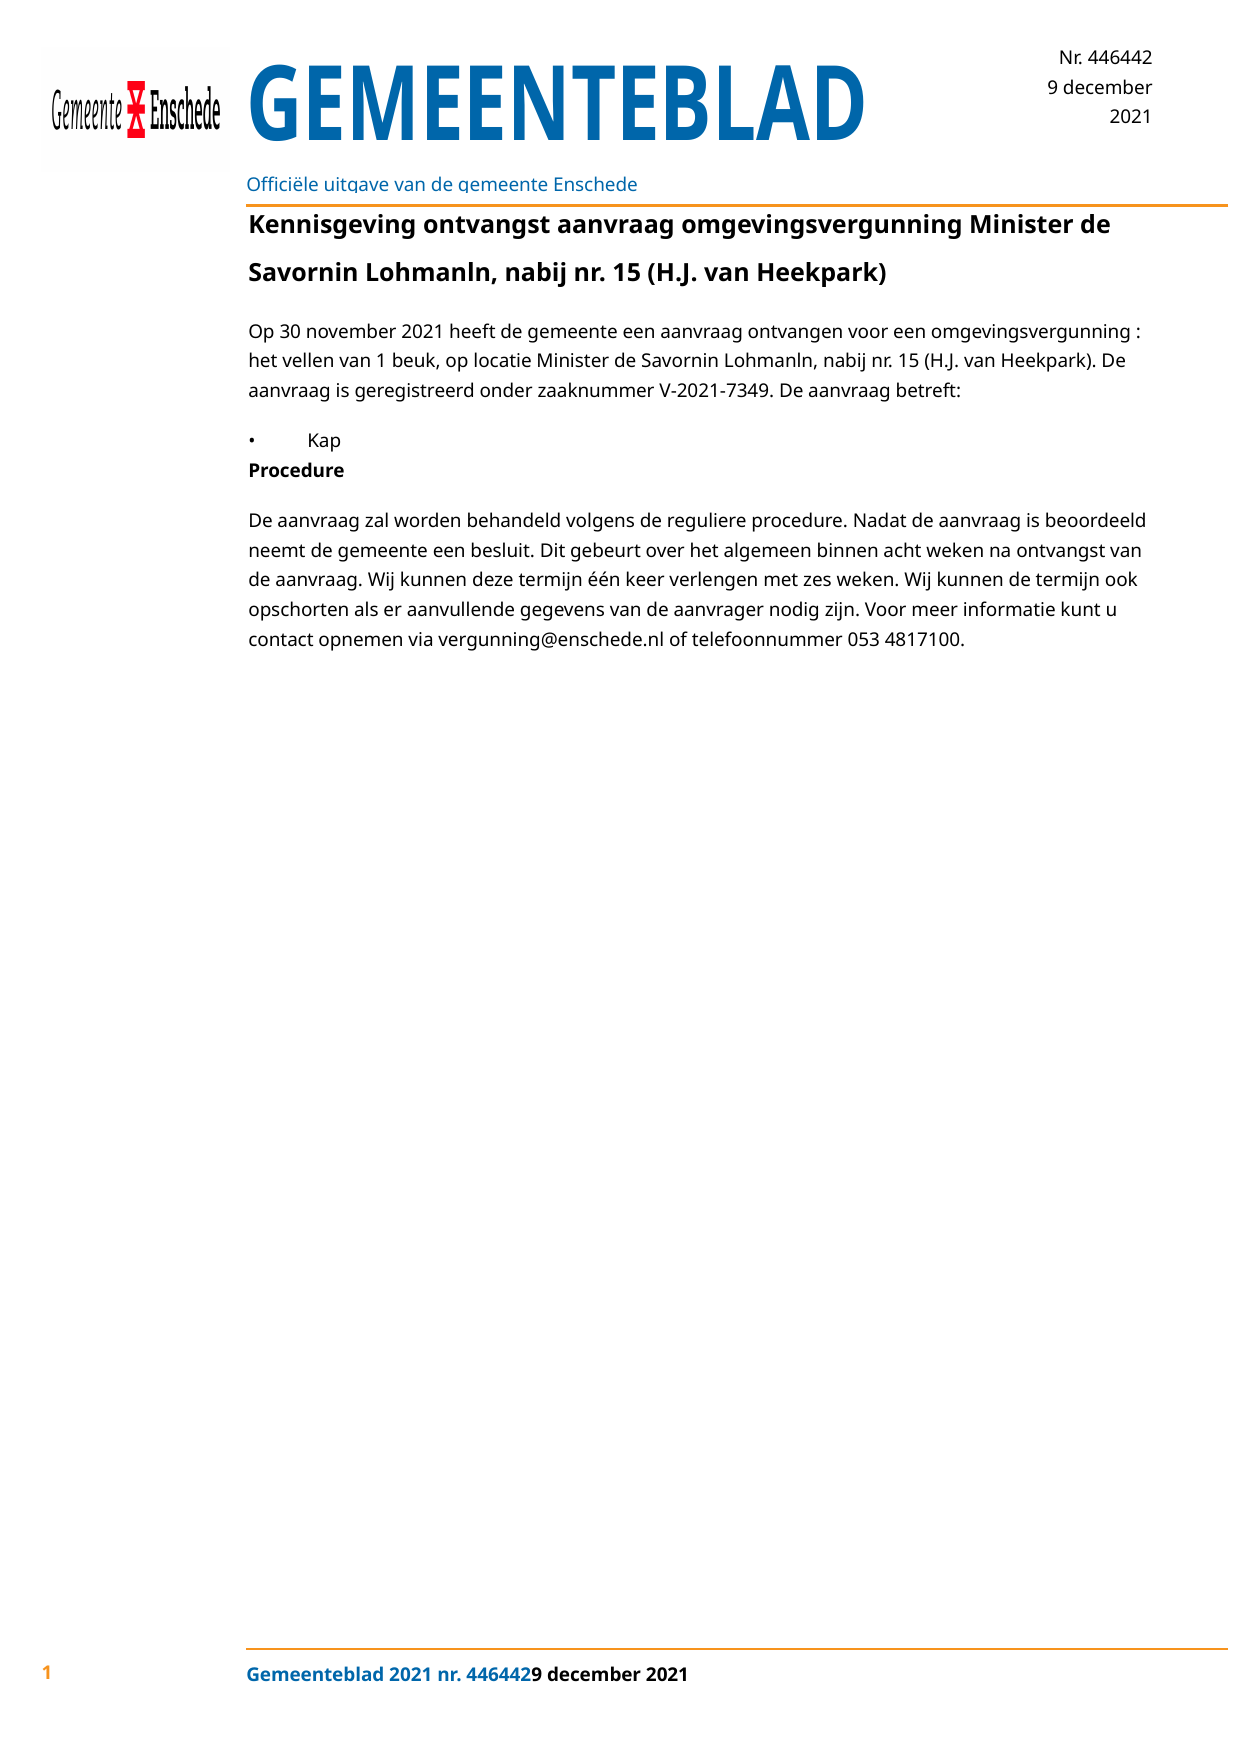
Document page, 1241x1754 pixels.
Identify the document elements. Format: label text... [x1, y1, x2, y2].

text Op 30 november 2021 heeft de gemeente een aanvraag ontvangen voor een omgevingsvergunning : het vellen van 1 beuk, op locatie Minister de Savornin Lohmanln, nabij nr. 15 (H.J. van Heekpark). De aanvraag is geregistreerd onder zaaknummer V-2021-7349. De aanvraag betreft: [248, 318, 1152, 403]
list Kap [248, 427, 1152, 453]
picture [41, 47, 231, 172]
text Procedure [248, 457, 1152, 483]
text De aanvraag zal worden behandeld volgens de reguliere procedure. Nadat de aanvraag is beoordeeld neemt de gemeente een besluit. Dit gebeurt over het algemeen binnen acht weken na ontvangst van de aanvraag. Wij kunnen deze termijn één keer verlengen met zes weken. Wij kunnen de termijn ook opschorten als er aanvullende gegevens van de aanvrager nodig zijn. Voor meer informatie kunt u contact opnemen via vergunning@enschede.nl of telefoonnummer 053 4817100. [248, 507, 1152, 652]
text Kennisgeving ontvangst aanvraag omgevingsvergunning Minister de Savornin Lohmanln, nabij nr. 15 (H.J. van Heekpark) [248, 207, 1152, 288]
